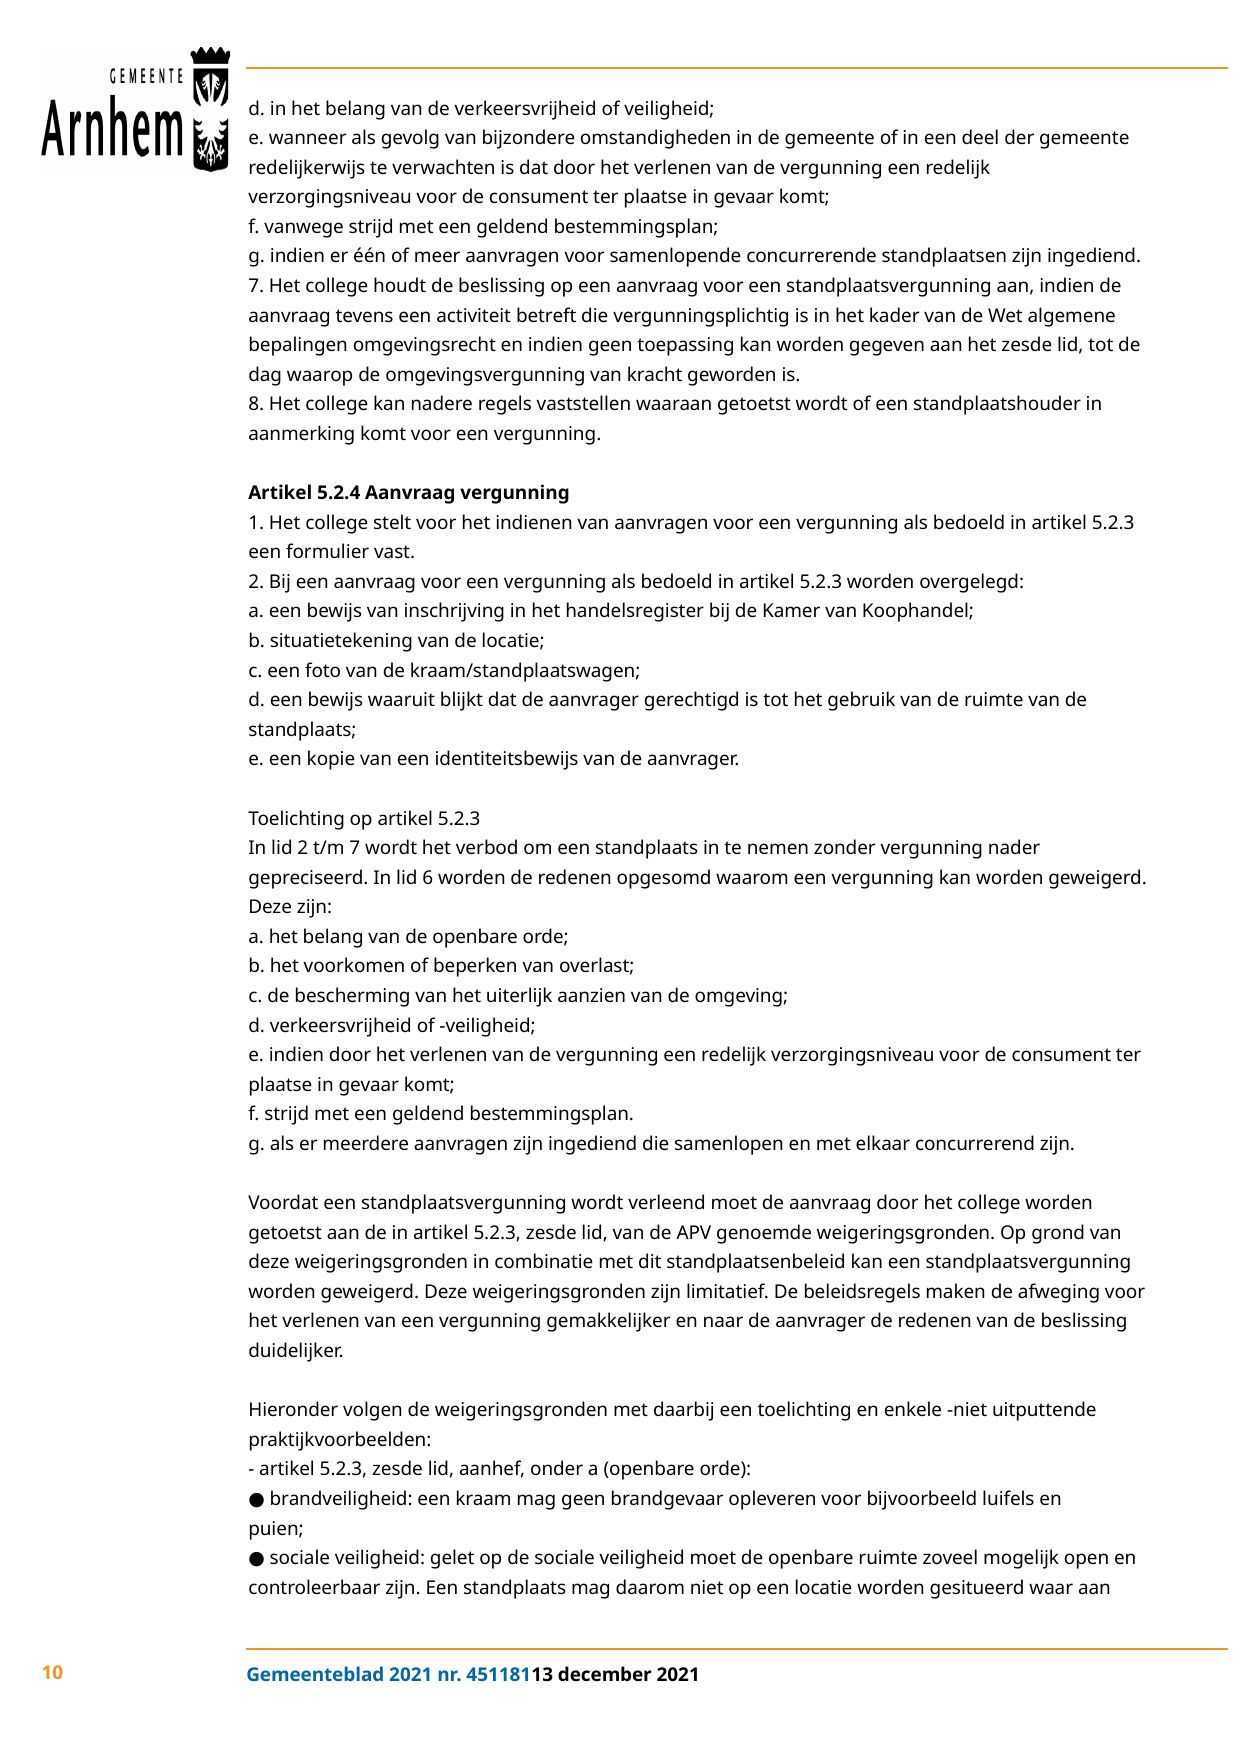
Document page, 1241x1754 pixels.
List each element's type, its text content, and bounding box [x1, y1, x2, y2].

text f. strijd met een geldend bestemmingsplan. [248, 1101, 1152, 1126]
text c. de bescherming van het uiterlijk aanzien van de omgeving; [248, 982, 1152, 1008]
text 7. Het college houdt de beslissing op een aanvraag voor een standplaatsvergunning aan, indien de aanvraag tevens een activiteit betreft die vergunningsplichtig is in het kader van de Wet algemene bepalingen omgevingsrecht en indien geen toepassing kan worden gegeven aan het zesde lid, tot de dag waarop de omgevingsvergunning van kracht geworden is. [248, 272, 1152, 387]
text a. het belang van de openbare orde; [248, 923, 1152, 949]
text 2. Bij een aanvraag voor een vergunning als bedoeld in artikel 5.2.3 worden overgelegd: [248, 568, 1152, 594]
text e. wanneer als gevolg van bijzondere omstandigheden in de gemeente of in een deel der gemeente redelijkerwijs te verwachten is dat door het verlenen van de vergunning een redelijk verzorgingsniveau voor de consument ter plaatse in gevaar komt; [248, 124, 1152, 209]
text e. indien door het verlenen van de vergunning een redelijk verzorgingsniveau voor de consument ter [248, 1041, 1152, 1067]
text 1. Het college stelt voor het indienen van aanvragen voor een vergunning als bedoeld in artikel 5.2.3 een formulier vast. [248, 509, 1152, 564]
text Toelichting op artikel 5.2.3 [248, 805, 1152, 831]
text 8. Het college kan nadere regels vaststellen waaraan getoetst wordt of een standplaatshouder in aanmerking komt voor een vergunning. [248, 391, 1152, 446]
text e. een kopie van een identiteitsbewijs van de aanvrager. [248, 746, 1152, 771]
text f. vanwege strijd met een geldend bestemmingsplan; [248, 213, 1152, 239]
text Hieronder volgen de weigeringsgronden met daarbij een toelichting en enkele -niet uitputtende praktijkvoorbeelden: [248, 1396, 1152, 1452]
text d. verkeersvrijheid of -veiligheid; [248, 1012, 1152, 1038]
text g. indien er één of meer aanvragen voor samenlopende concurrerende standplaatsen zijn ingediend. [248, 243, 1152, 268]
text g. als er meerdere aanvragen zijn ingediend die samenlopen en met elkaar concurrerend zijn. [248, 1130, 1152, 1156]
text Voordat een standplaatsvergunning wordt verleend moet de aanvraag door het college worden getoetst aan de in artikel 5.2.3, zesde lid, van de APV genoemde weigeringsgronden. Op grond van deze weigeringsgronden in combinatie met dit standplaatsenbeleid kan een standplaatsvergunning worden geweigerd. Deze weigeringsgronden zijn limitatief. De beleidsregels maken de afweging voor het verlenen van een vergunning gemakkelijker en naar de aanvrager de redenen van de beslissing duidelijker. [248, 1189, 1152, 1363]
text puien; [248, 1515, 1152, 1541]
text ● brandveiligheid: een kraam mag geen brandgevaar opleveren voor bijvoorbeeld luifels en [248, 1485, 1152, 1511]
text d. in het belang van de verkeersvrijheid of veiligheid; [248, 95, 1152, 121]
text In lid 2 t/m 7 wordt het verbod om een standplaats in te nemen zonder vergunning nader gepreciseerd. In lid 6 worden de redenen opgesomd waarom een vergunning kan worden geweigerd. Deze zijn: [248, 834, 1152, 919]
text a. een bewijs van inschrijving in het handelsregister bij de Kamer van Koophandel; [248, 598, 1152, 623]
text c. een foto van de kraam/standplaatswagen; [248, 657, 1152, 683]
text plaatse in gevaar komt; [248, 1071, 1152, 1097]
picture [41, 47, 231, 172]
text - artikel 5.2.3, zesde lid, aanhef, onder a (openbare orde): [248, 1456, 1152, 1481]
text b. het voorkomen of beperken van overlast; [248, 953, 1152, 978]
text b. situatietekening van de locatie; [248, 627, 1152, 653]
text d. een bewijs waaruit blijkt dat de aanvrager gerechtigd is tot het gebruik van de ruimte van de standplaats; [248, 686, 1152, 742]
text Artikel 5.2.4 Aanvraag vergunning [248, 479, 1152, 505]
text ● sociale veiligheid: gelet op de sociale veiligheid moet de openbare ruimte zoveel mogelijk open en controleerbaar zijn. Een standplaats mag daarom niet op een locatie worden gesitueerd waar aan [248, 1544, 1152, 1600]
